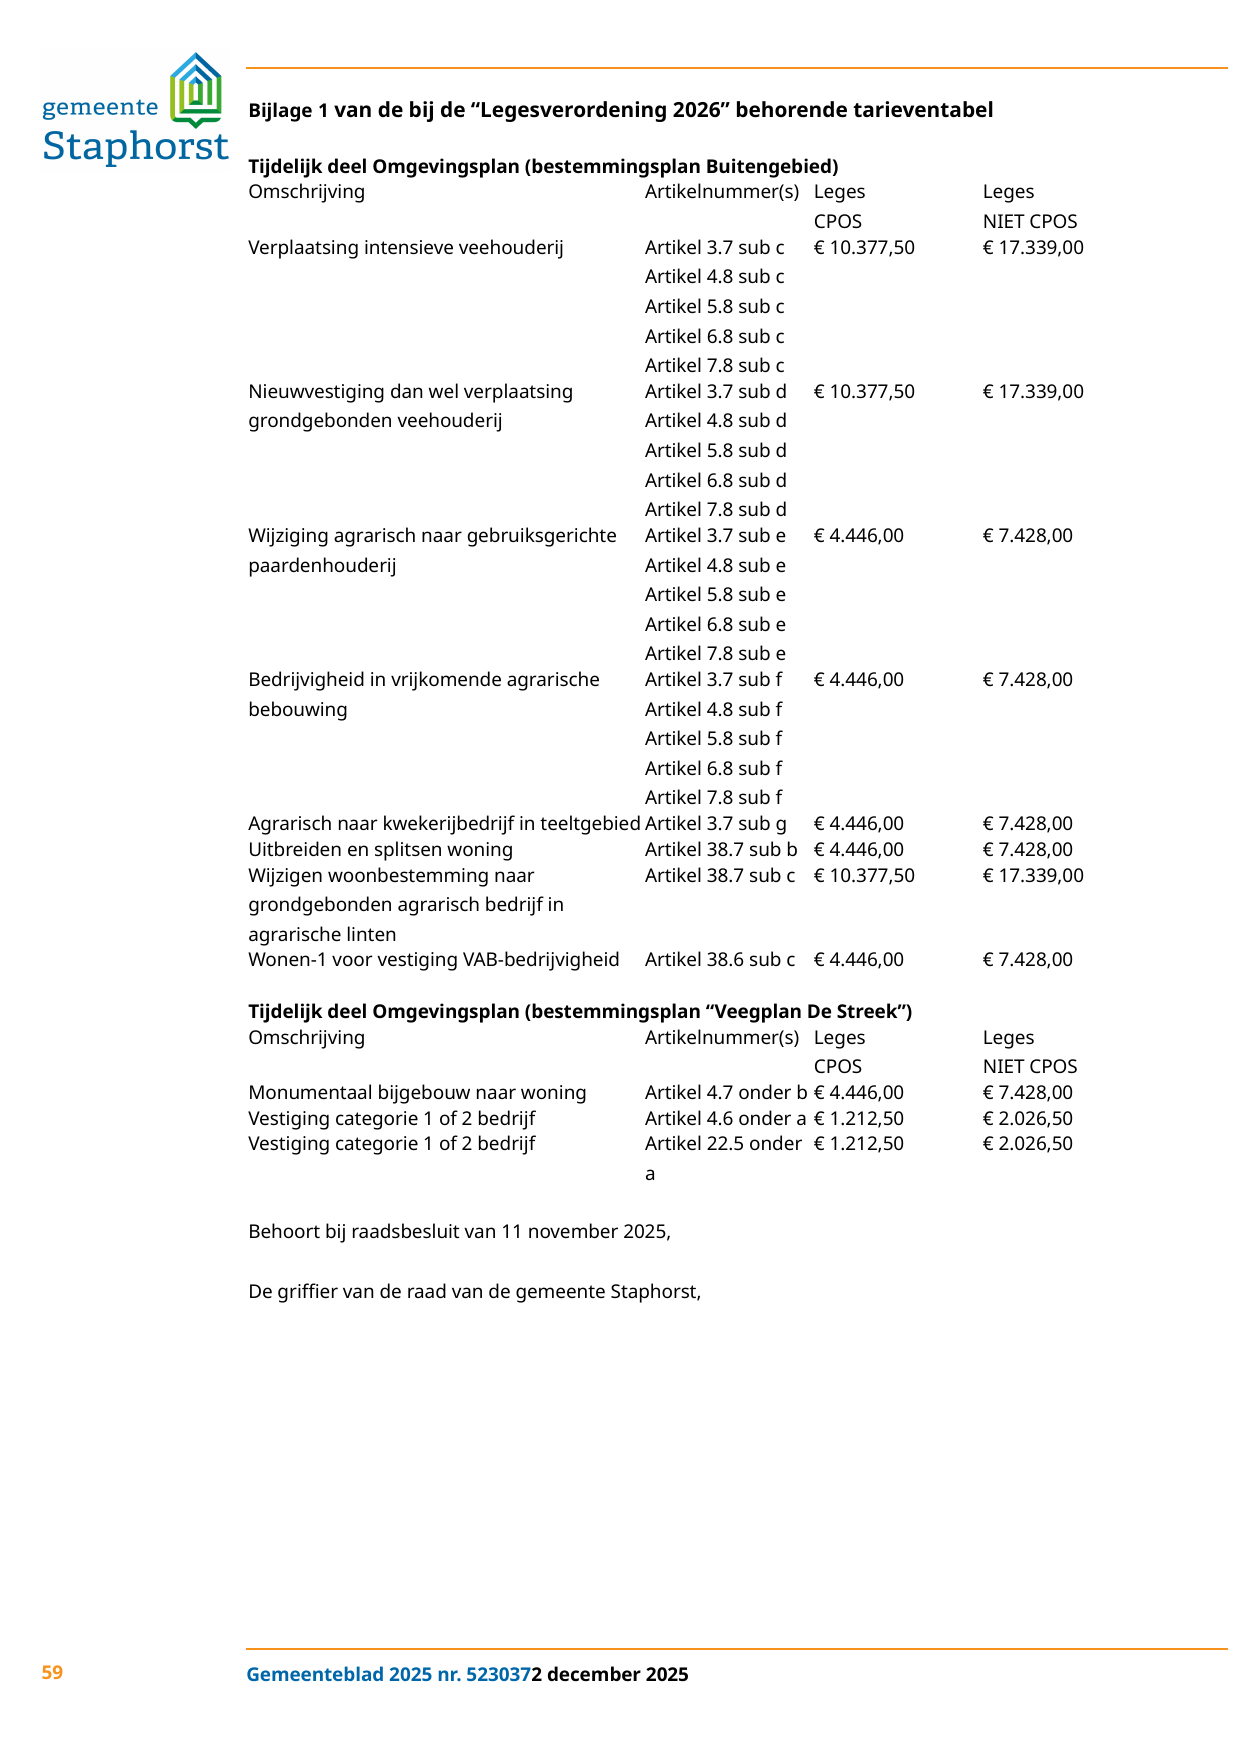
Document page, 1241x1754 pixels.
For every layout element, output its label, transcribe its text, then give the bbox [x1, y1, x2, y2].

text Behoort bij raadsbesluit van 11 november 2025, [248, 1219, 1152, 1244]
table_cell € 2.026,50 [983, 1105, 1152, 1131]
table_cell Omschrijving [248, 179, 645, 234]
table_cell € 7.428,00 [983, 522, 1152, 666]
table_cell € 4.446,00 [814, 836, 983, 862]
table_cell Artikel 3.7 sub f Artikel 4.8 sub f Artikel 5.8 sub f Artikel 6.8 sub f Artikel 7.8 sub f [645, 666, 814, 810]
table_cell € 7.428,00 [983, 947, 1152, 972]
table_cell Artikel 4.6 onder a [645, 1105, 814, 1131]
table_cell Omschrijving [248, 1024, 645, 1079]
table_cell € 10.377,50 [814, 862, 983, 947]
table_cell Artikel 38.7 sub c [645, 862, 814, 947]
table_header Tijdelijk deel Omgevingsplan (bestemmingsplan Buitengebied) [248, 153, 1152, 179]
table_cell € 1.212,50 [814, 1105, 983, 1131]
table_cell Nieuwvestiging dan wel verplaatsing grondgebonden veehouderij [248, 378, 645, 522]
table_cell Leges CPOS [814, 1024, 983, 1079]
table_cell Leges NIET CPOS [983, 179, 1152, 234]
table_cell Wonen-1 voor vestiging VAB-bedrijvigheid [248, 947, 645, 972]
table_cell Vestiging categorie 1 of 2 bedrijf [248, 1131, 645, 1186]
table_cell Artikel 4.7 onder b [645, 1079, 814, 1105]
table_cell € 7.428,00 [983, 810, 1152, 836]
table_cell € 10.377,50 [814, 378, 983, 522]
table_cell Bedrijvigheid in vrijkomende agrarische bebouwing [248, 666, 645, 810]
picture [41, 47, 231, 172]
table_cell € 2.026,50 [983, 1131, 1152, 1186]
table_cell Artikel 3.7 sub g [645, 810, 814, 836]
table_cell Artikelnummer(s) [645, 1024, 814, 1079]
table_cell Leges NIET CPOS [983, 1024, 1152, 1079]
table_cell € 10.377,50 [814, 234, 983, 378]
table_cell € 17.339,00 [983, 862, 1152, 947]
table_cell Leges CPOS [814, 179, 983, 234]
table_cell € 17.339,00 [983, 378, 1152, 522]
table_cell Uitbreiden en splitsen woning [248, 836, 645, 862]
table_cell Artikelnummer(s) [645, 179, 814, 234]
table_cell [248, 973, 1152, 998]
table_cell Artikel 3.7 sub e Artikel 4.8 sub e Artikel 5.8 sub e Artikel 6.8 sub e Artikel 7.8 sub e [645, 522, 814, 666]
table_cell Wijziging agrarisch naar gebruiksgerichte paardenhouderij [248, 522, 645, 666]
table_cell Agrarisch naar kwekerijbedrijf in teeltgebied [248, 810, 645, 836]
table_cell € 17.339,00 [983, 234, 1152, 378]
table_cell € 4.446,00 [814, 947, 983, 972]
table_cell € 7.428,00 [983, 836, 1152, 862]
table_cell Artikel 38.7 sub b [645, 836, 814, 862]
table_cell Tijdelijk deel Omgevingsplan (bestemmingsplan “Veegplan De Streek”) [248, 998, 1152, 1024]
table_cell Wijzigen woonbestemming naar grondgebonden agrarisch bedrijf in agrarische linten [248, 862, 645, 947]
table_cell € 4.446,00 [814, 522, 983, 666]
table_cell € 4.446,00 [814, 666, 983, 810]
table_cell € 1.212,50 [814, 1131, 983, 1186]
table_cell Artikel 3.7 sub c Artikel 4.8 sub c Artikel 5.8 sub c Artikel 6.8 sub c Artikel 7.8 sub c [645, 234, 814, 378]
table_cell € 4.446,00 [814, 810, 983, 836]
table_cell Artikel 3.7 sub d Artikel 4.8 sub d Artikel 5.8 sub d Artikel 6.8 sub d Artikel 7.8 sub d [645, 378, 814, 522]
text De griffier van de raad van de gemeente Staphorst, [248, 1278, 1152, 1304]
table_cell € 7.428,00 [983, 666, 1152, 810]
table_cell € 4.446,00 [814, 1079, 983, 1105]
table_cell Artikel 38.6 sub c [645, 947, 814, 972]
table_cell € 7.428,00 [983, 1079, 1152, 1105]
table_cell Artikel 22.5 onder a [645, 1131, 814, 1186]
table_cell Verplaatsing intensieve veehouderij [248, 234, 645, 378]
table_cell Vestiging categorie 1 of 2 bedrijf [248, 1105, 645, 1131]
table_cell Monumentaal bijgebouw naar woning [248, 1079, 645, 1105]
text Bijlage 1 van de bij de “Legesverordening 2026” behorende tarieventabel [248, 95, 1152, 123]
